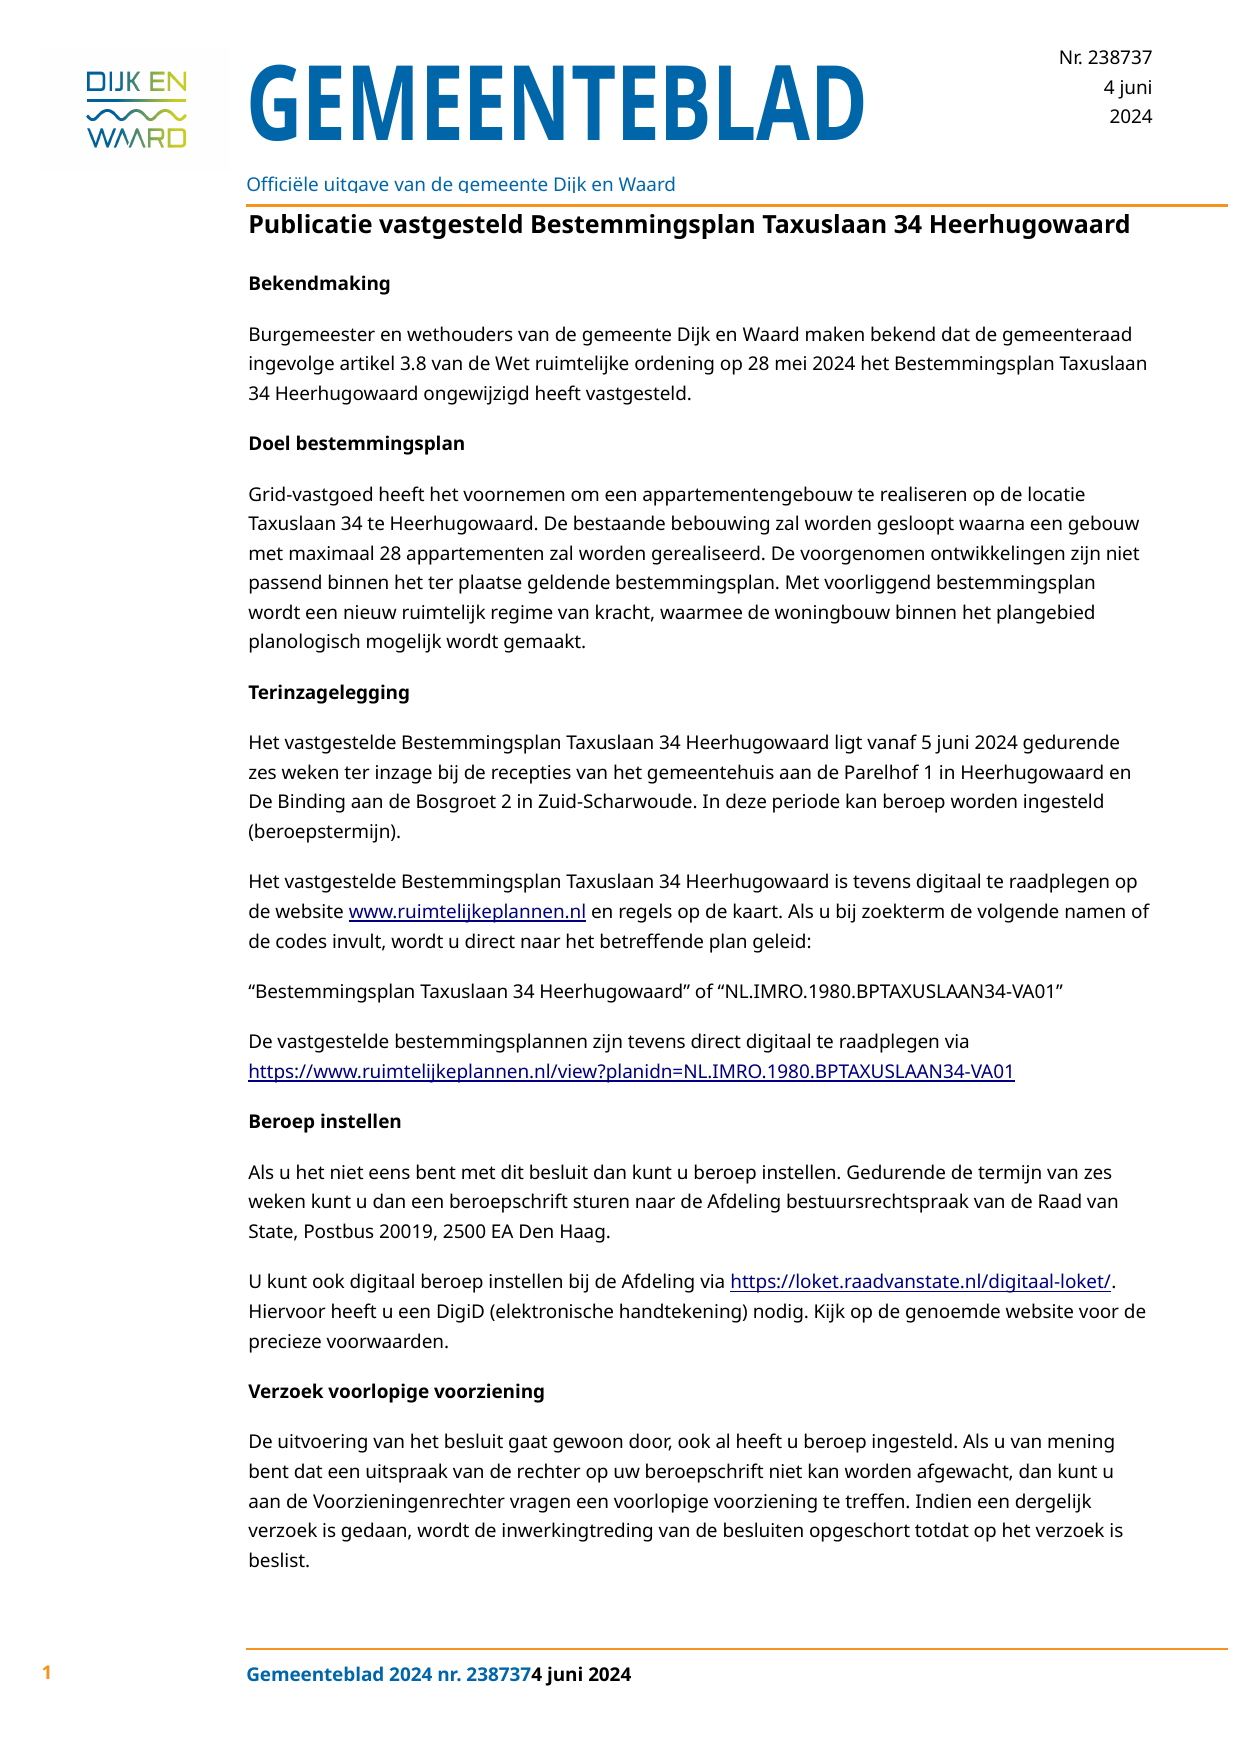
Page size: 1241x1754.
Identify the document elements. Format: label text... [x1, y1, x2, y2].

text Terinzagelegging [248, 679, 1152, 705]
text Het vastgestelde Bestemmingsplan Taxuslaan 34 Heerhugowaard is tevens digitaal te raadplegen op de website www.ruimtelijkeplannen.nl en regels op de kaart. Als u bij zoekterm de volgende namen of de codes invult, wordt u direct naar het betreffende plan geleid: [248, 869, 1152, 953]
text Burgemeester en wethouders van de gemeente Dijk en Waard maken bekend dat de gemeenteraad ingevolge artikel 3.8 van de Wet ruimtelijke ordening op 28 mei 2024 het Bestemmingsplan Taxuslaan 34 Heerhugowaard ongewijzigd heeft vastgesteld. [248, 321, 1152, 406]
text Het vastgestelde Bestemmingsplan Taxuslaan 34 Heerhugowaard ligt vanaf 5 juni 2024 gedurende zes weken ter inzage bij de recepties van het gemeentehuis aan de Parelhof 1 in Heerhugowaard en De Binding aan de Bosgroet 2 in Zuid-Scharwoude. In deze periode kan beroep worden ingesteld (beroepstermijn). [248, 729, 1152, 844]
text De uitvoering van het besluit gaat gewoon door, ook al heeft u beroep ingesteld. Als u van mening bent dat een uitspraak van de rechter op uw beroepschrift niet kan worden afgewacht, dan kunt u aan de Voorzieningenrechter vragen een voorlopige voorziening te treffen. Indien een dergelijk verzoek is gedaan, wordt de inwerkingtreding van de besluiten opgeschort totdat op het verzoek is beslist. [248, 1429, 1152, 1573]
text Verzoek voorlopige voorziening [248, 1378, 1152, 1404]
text Publicatie vastgesteld Bestemmingsplan Taxuslaan 34 Heerhugowaard [248, 207, 1152, 241]
text Beroep instellen [248, 1109, 1152, 1134]
text Bekendmaking [248, 270, 1152, 296]
text U kunt ook digitaal beroep instellen bij de Afdeling via https://loket.raadvanstate.nl/digitaal-loket/. Hiervoor heeft u een DigiD (elektronische handtekening) nodig. Kijk op de genoemde website voor de precieze voorwaarden. [248, 1269, 1152, 1353]
text Grid-vastgoed heeft het voornemen om een appartementengebouw te realiseren op de locatie Taxuslaan 34 te Heerhugowaard. De bestaande bebouwing zal worden gesloopt waarna een gebouw met maximaal 28 appartementen zal worden gerealiseerd. De voorgenomen ontwikkelingen zijn niet passend binnen het ter plaatse geldende bestemmingsplan. Met voorliggend bestemmingsplan wordt een nieuw ruimtelijk regime van kracht, waarmee de woningbouw binnen het plangebied planologisch mogelijk wordt gemaakt. [248, 481, 1152, 654]
picture [41, 47, 231, 172]
text Doel bestemmingsplan [248, 430, 1152, 456]
text De vastgestelde bestemmingsplannen zijn tevens direct digitaal te raadplegen via https://www.ruimtelijkeplannen.nl/view?planidn=NL.IMRO.1980.BPTAXUSLAAN34-VA01 [248, 1029, 1152, 1084]
text “Bestemmingsplan Taxuslaan 34 Heerhugowaard” of “NL.IMRO.1980.BPTAXUSLAAN34-VA01” [248, 978, 1152, 1004]
text Als u het niet eens bent met dit besluit dan kunt u beroep instellen. Gedurende de termijn van zes weken kunt u dan een beroepschrift sturen naar de Afdeling bestuursrechtspraak van de Raad van State, Postbus 20019, 2500 EA Den Haag. [248, 1159, 1152, 1244]
